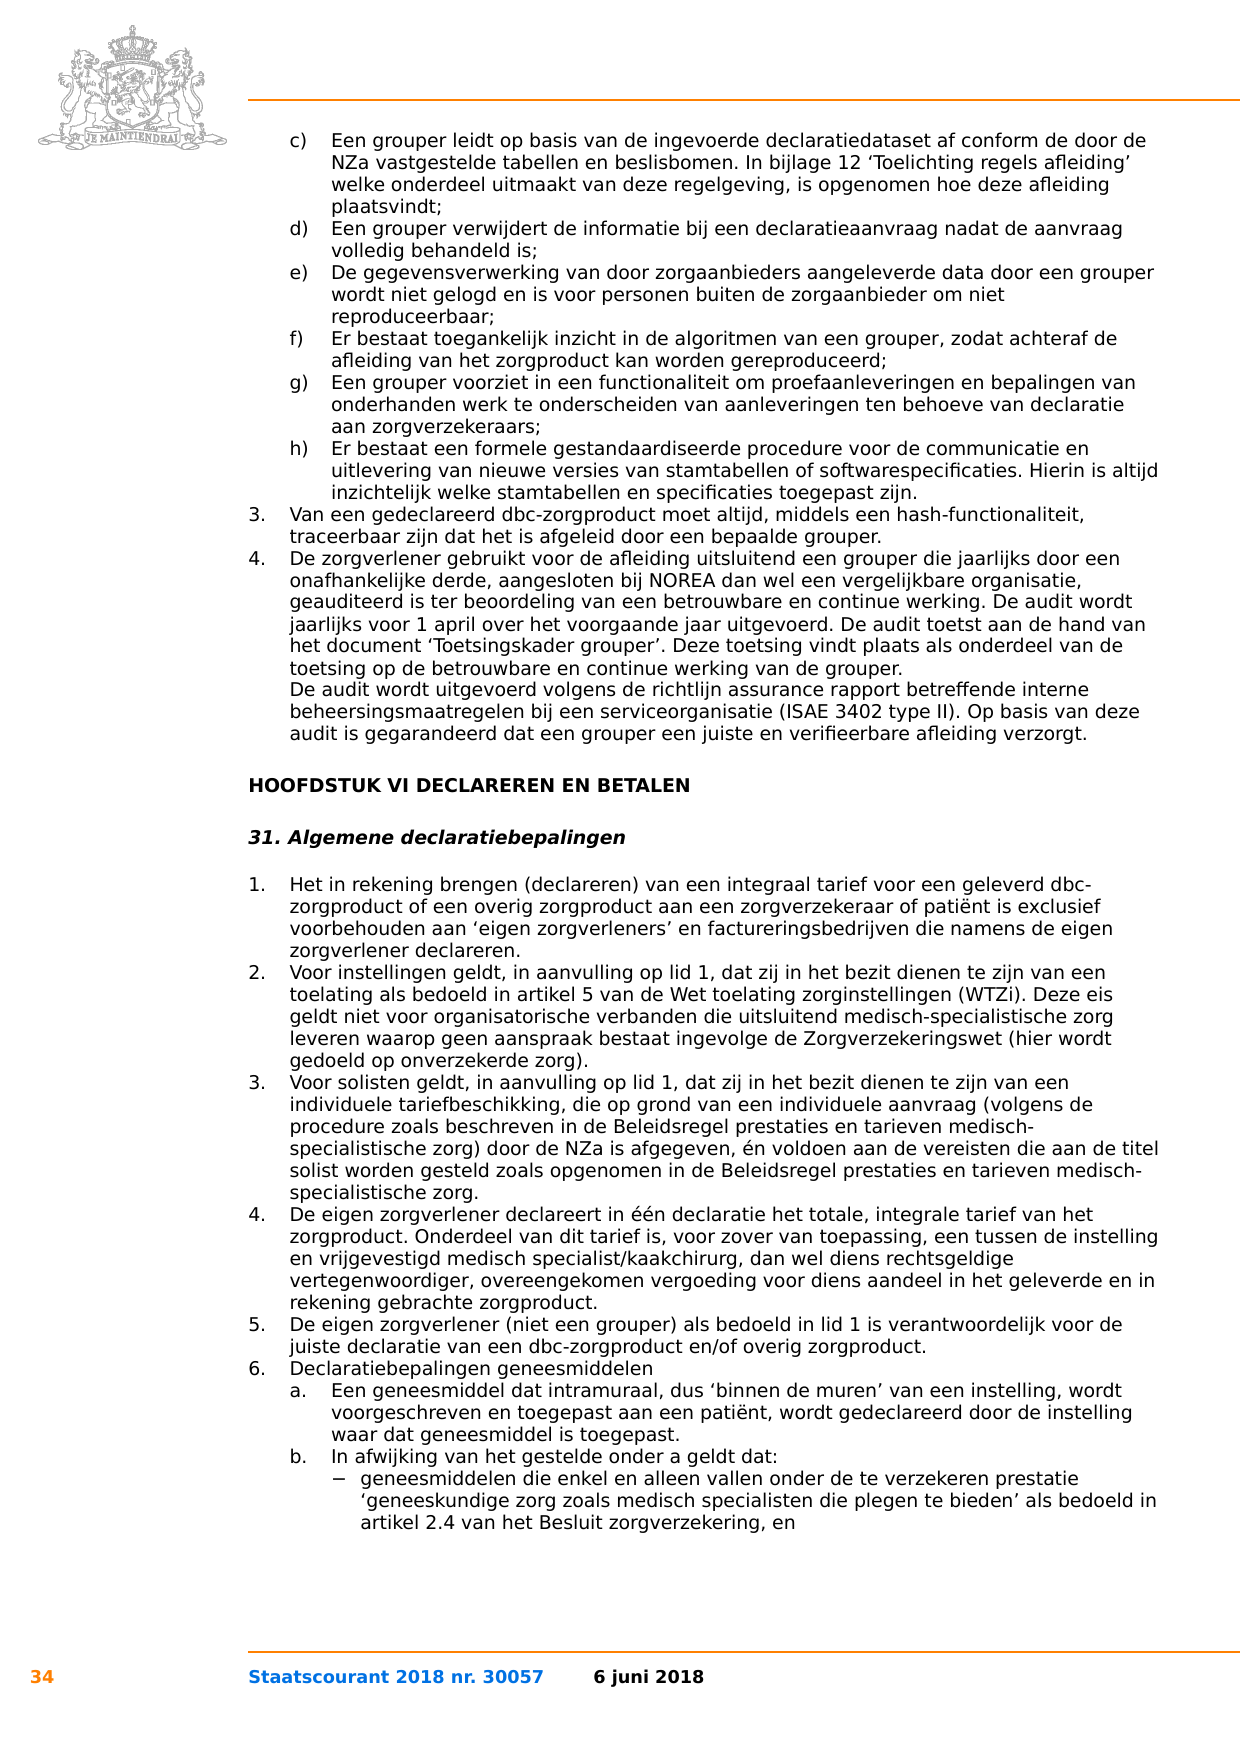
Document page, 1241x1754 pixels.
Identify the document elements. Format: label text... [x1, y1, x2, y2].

text g) Een grouper voorziet in een functionaliteit om proefaanleveringen en bepalingen van onderhanden werk te onderscheiden van aanleveringen ten behoeve van declaratie aan zorgverzekeraars; [289, 372, 1163, 438]
text h) Er bestaat een formele gestandaardiseerde procedure voor de communicatie en uitlevering van nieuwe versies van stamtabellen of softwarespecificaties. Hierin is altijd inzichtelijk welke stamtabellen en specificaties toegepast zijn. [289, 438, 1163, 503]
subtitle 31. Algemene declaratiebepalingen [248, 827, 1163, 849]
text 5. De eigen zorgverlener (niet een grouper) als bedoeld in lid 1 is verantwoordelijk voor de juiste declaratie van een dbc-zorgproduct en/of overig zorgproduct. [248, 1314, 1163, 1358]
picture [38, 25, 227, 150]
text 1. Het in rekening brengen (declareren) van een integraal tarief voor een geleverd dbc-zorgproduct of een overig zorgproduct aan een zorgverzekeraar of patiënt is exclusief voorbehouden aan ‘eigen zorgverleners’ en factureringsbedrijven die namens de eigen zorgverlener declareren. [248, 874, 1163, 962]
text b. In afwijking van het gestelde onder a geldt dat: [289, 1446, 1163, 1468]
text c) Een grouper leidt op basis van de ingevoerde declaratiedataset af conform de door de NZa vastgestelde tabellen en beslisbomen. In bijlage 12 ‘Toelichting regels afleiding’ welke onderdeel uitmaakt van deze regelgeving, is opgenomen hoe deze afleiding plaatsvindt; [289, 130, 1163, 218]
text De audit wordt uitgevoerd volgens de richtlijn assurance rapport betreffende interne beheersingsmaatregelen bij een serviceorganisatie (ISAE 3402 type II). Op basis van deze audit is gegarandeerd dat een grouper een juiste en verifieerbare afleiding verzorgt. [289, 679, 1163, 745]
text 3. Van een gedeclareerd dbc-zorgproduct moet altijd, middels een hash-functionaliteit, traceerbaar zijn dat het is afgeleid door een bepaalde grouper. [248, 503, 1163, 547]
text f) Er bestaat toegankelijk inzicht in de algoritmen van een grouper, zodat achteraf de afleiding van het zorgproduct kan worden gereproduceerd; [289, 328, 1163, 372]
text d) Een grouper verwijdert de informatie bij een declaratieaanvraag nadat de aanvraag volledig behandeld is; [289, 218, 1163, 262]
text − geneesmiddelen die enkel en alleen vallen onder de te verzekeren prestatie ‘geneeskundige zorg zoals medisch specialisten die plegen te bieden’ als bedoeld in artikel 2.4 van het Besluit zorgverzekering, en [331, 1468, 1163, 1534]
text 4. De zorgverlener gebruikt voor de afleiding uitsluitend een grouper die jaarlijks door een onafhankelijke derde, aangesloten bij NOREA dan wel een vergelijkbare organisatie, geauditeerd is ter beoordeling van een betrouwbare en continue werking. De audit wordt jaarlijks voor 1 april over het voorgaande jaar uitgevoerd. De audit toetst aan de hand van het document ‘Toetsingskader grouper’. Deze toetsing vindt plaats als onderdeel van de toetsing op de betrouwbare en continue werking van de grouper. [248, 547, 1163, 679]
text 2. Voor instellingen geldt, in aanvulling op lid 1, dat zij in het bezit dienen te zijn van een toelating als bedoeld in artikel 5 van de Wet toelating zorginstellingen (WTZi). Deze eis geldt niet voor organisatorische verbanden die uitsluitend medisch-specialistische zorg leveren waarop geen aanspraak bestaat ingevolge de Zorgverzekeringswet (hier wordt gedoeld op onverzekerde zorg). [248, 962, 1163, 1072]
text e) De gegevensverwerking van door zorgaanbieders aangeleverde data door een grouper wordt niet gelogd en is voor personen buiten de zorgaanbieder om niet reproduceerbaar; [289, 262, 1163, 328]
text 3. Voor solisten geldt, in aanvulling op lid 1, dat zij in het bezit dienen te zijn van een individuele tariefbeschikking, die op grond van een individuele aanvraag (volgens de procedure zoals beschreven in de Beleidsregel prestaties en tarieven medisch-specialistische zorg) door de NZa is afgegeven, én voldoen aan de vereisten die aan de titel solist worden gesteld zoals opgenomen in de Beleidsregel prestaties en tarieven medisch-specialistische zorg. [248, 1072, 1163, 1204]
text 6. Declaratiebepalingen geneesmiddelen [248, 1358, 1163, 1380]
text 4. De eigen zorgverlener declareert in één declaratie het totale, integrale tarief van het zorgproduct. Onderdeel van dit tarief is, voor zover van toepassing, een tussen de instelling en vrijgevestigd medisch specialist/kaakchirurg, dan wel diens rechtsgeldige vertegenwoordiger, overeengekomen vergoeding voor diens aandeel in het geleverde en in rekening gebrachte zorgproduct. [248, 1204, 1163, 1314]
subtitle HOOFDSTUK VI DECLAREREN EN BETALEN [248, 775, 1163, 797]
text a. Een geneesmiddel dat intramuraal, dus ‘binnen de muren’ van een instelling, wordt voorgeschreven en toegepast aan een patiënt, wordt gedeclareerd door de instelling waar dat geneesmiddel is toegepast. [289, 1380, 1163, 1446]
